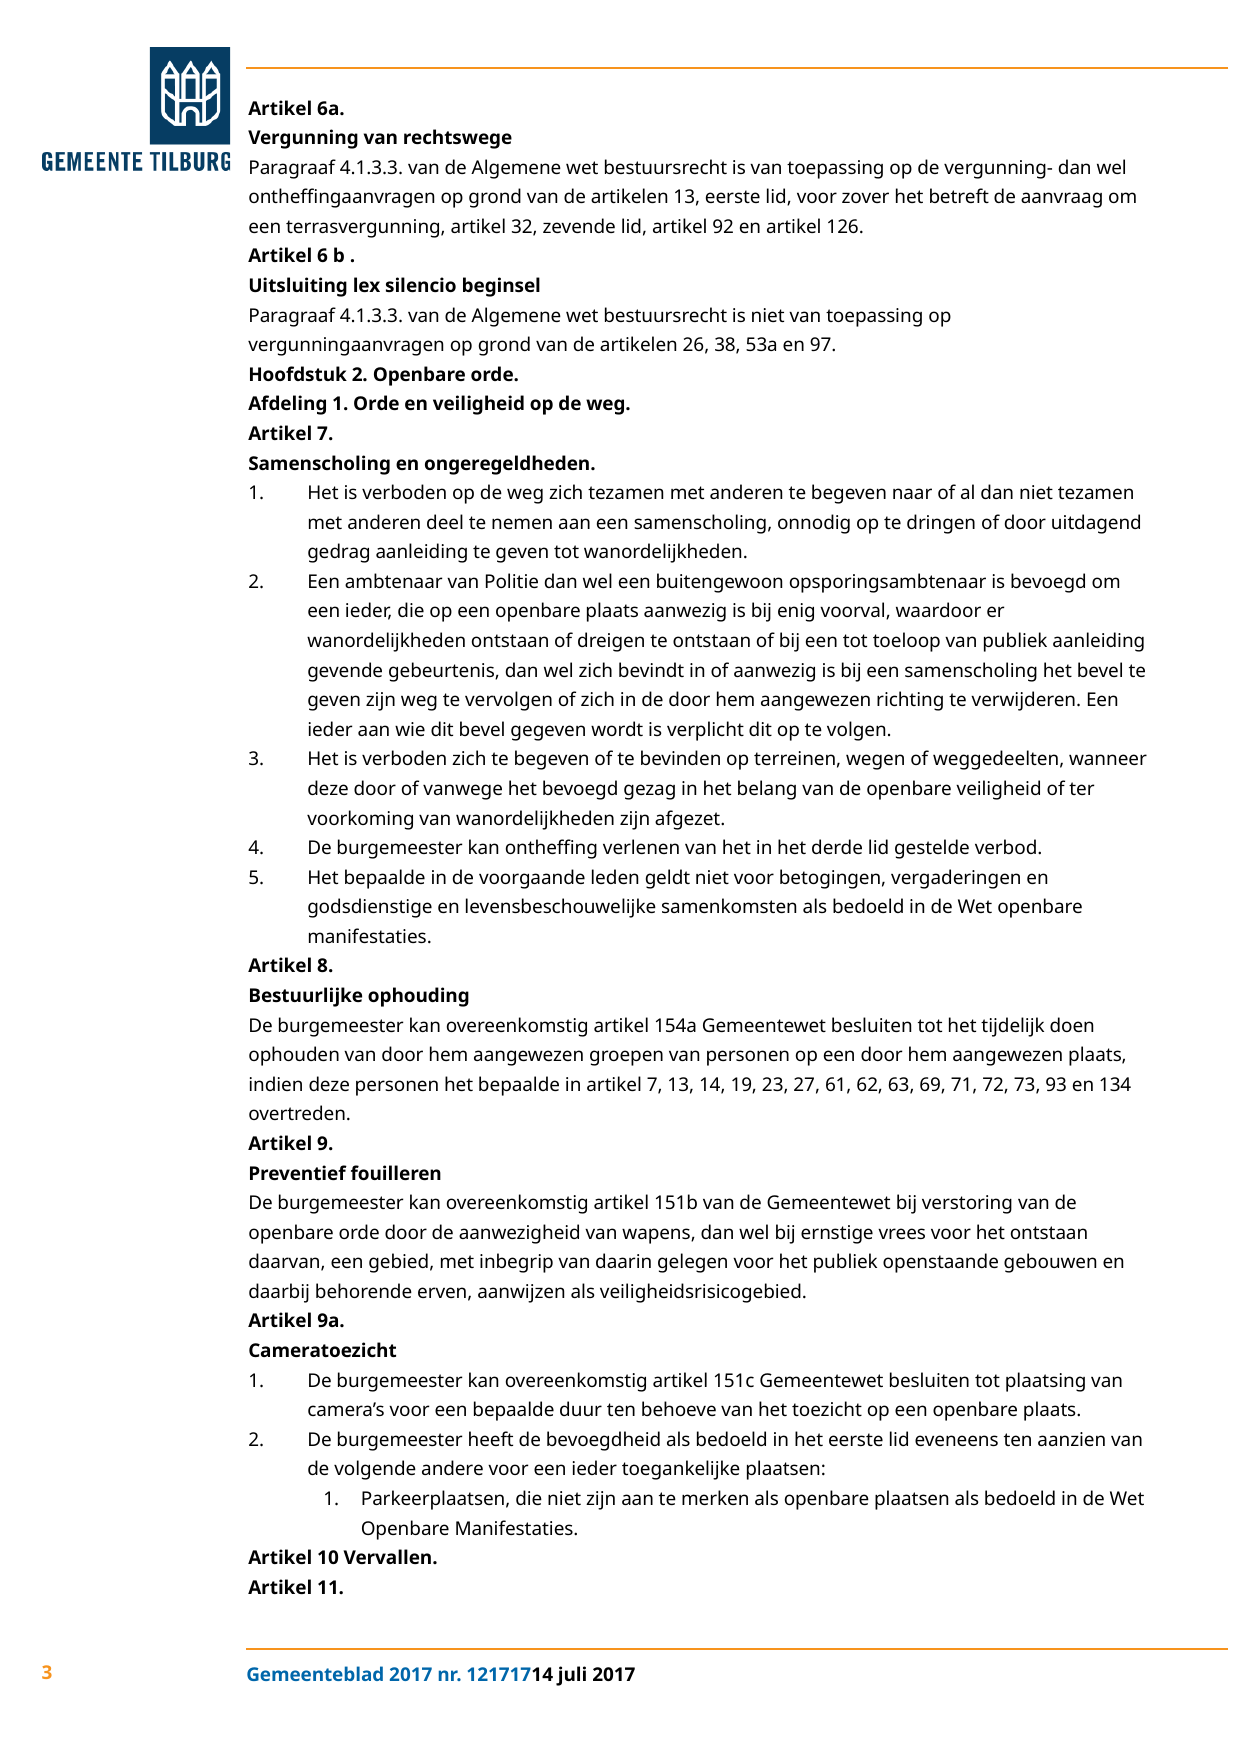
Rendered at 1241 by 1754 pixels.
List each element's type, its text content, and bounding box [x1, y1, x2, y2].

text Paragraaf 4.1.3.3. van de Algemene wet bestuursrecht is van toepassing op de vergunning- dan wel ontheffingaanvragen op grond van de artikelen 13, eerste lid, voor zover het betreft de aanvraag om een terrasvergunning, artikel 32, zevende lid, artikel 92 en artikel 126. [248, 154, 1152, 239]
text Artikel 9. [248, 1130, 1152, 1156]
text Paragraaf 4.1.3.3. van de Algemene wet bestuursrecht is niet van toepassing op vergunningaanvragen op grond van de artikelen 26, 38, 53a en 97. [248, 302, 1152, 357]
list Een ambtenaar van Politie dan wel een buitengewoon opsporingsambtenaar is bevoegd om een ieder, die op een openbare plaats aanwezig is bij enig voorval, waardoor er wanordelijkheden ontstaan of dreigen te ontstaan of bij een tot toeloop van publiek aanleiding gevende gebeurtenis, dan wel zich bevindt in of aanwezig is bij een samenscholing het bevel te geven zijn weg te vervolgen of zich in de door hem aangewezen richting te verwijderen. Een ieder aan wie dit bevel gegeven wordt is verplicht dit op te volgen. [248, 568, 1152, 742]
text Artikel 10 Vervallen. [248, 1544, 1152, 1570]
text Artikel 6a. [248, 95, 1152, 121]
text Cameratoezicht [248, 1337, 1152, 1363]
list Het is verboden zich te begeven of te bevinden op terreinen, wegen of weggedeelten, wanneer deze door of vanwege het bevoegd gezag in het belang van de openbare veiligheid of ter voorkoming van wanordelijkheden zijn afgezet. [248, 746, 1152, 831]
text Artikel 11. [248, 1574, 1152, 1600]
list De burgemeester kan overeenkomstig artikel 151c Gemeentewet besluiten tot plaatsing van camera’s voor een bepaalde duur ten behoeve van het toezicht op een openbare plaats. [248, 1367, 1152, 1422]
text De burgemeester kan overeenkomstig artikel 151b van de Gemeentewet bij verstoring van de openbare orde door de aanwezigheid van wapens, dan wel bij ernstige vrees voor het ontstaan daarvan, een gebied, met inbegrip van daarin gelegen voor het publiek openstaande gebouwen en daarbij behorende erven, aanwijzen als veiligheidsrisicogebied. [248, 1189, 1152, 1304]
list De burgemeester heeft de bevoegdheid als bedoeld in het eerste lid eveneens ten aanzien van de volgende andere voor een ieder toegankelijke plaatsen: [248, 1426, 1152, 1481]
text Hoofdstuk 2. Openbare orde. [248, 361, 1152, 387]
text De burgemeester kan overeenkomstig artikel 154a Gemeentewet besluiten tot het tijdelijk doen ophouden van door hem aangewezen groepen van personen op een door hem aangewezen plaats, indien deze personen het bepaalde in artikel 7, 13, 14, 19, 23, 27, 61, 62, 63, 69, 71, 72, 73, 93 en 134 overtreden. [248, 1012, 1152, 1126]
list De burgemeester kan ontheffing verlenen van het in het derde lid gestelde verbod. [248, 834, 1152, 860]
text Afdeling 1. Orde en veiligheid op de weg. [248, 391, 1152, 416]
text Vergunning van rechtswege [248, 124, 1152, 150]
text Preventief fouilleren [248, 1160, 1152, 1186]
list Het bepaalde in de voorgaande leden geldt niet voor betogingen, vergaderingen en godsdienstige en levensbeschouwelijke samenkomsten als bedoeld in de Wet openbare manifestaties. [248, 864, 1152, 949]
text Artikel 8. [248, 953, 1152, 978]
text Artikel 7. [248, 420, 1152, 446]
text Artikel 6 b . [248, 243, 1152, 268]
list Het is verboden op de weg zich tezamen met anderen te begeven naar of al dan niet tezamen met anderen deel te nemen aan een samenscholing, onnodig op te dringen of door uitdagend gedrag aanleiding te geven tot wanordelijkheden. [248, 479, 1152, 564]
text Bestuurlijke ophouding [248, 982, 1152, 1008]
text Uitsluiting lex silencio beginsel [248, 272, 1152, 298]
picture [41, 47, 231, 172]
text Samenscholing en ongeregeldheden. [248, 450, 1152, 476]
text Artikel 9a. [248, 1308, 1152, 1333]
list Parkeerplaatsen, die niet zijn aan te merken als openbare plaatsen als bedoeld in de Wet Openbare Manifestaties. [323, 1485, 1152, 1541]
